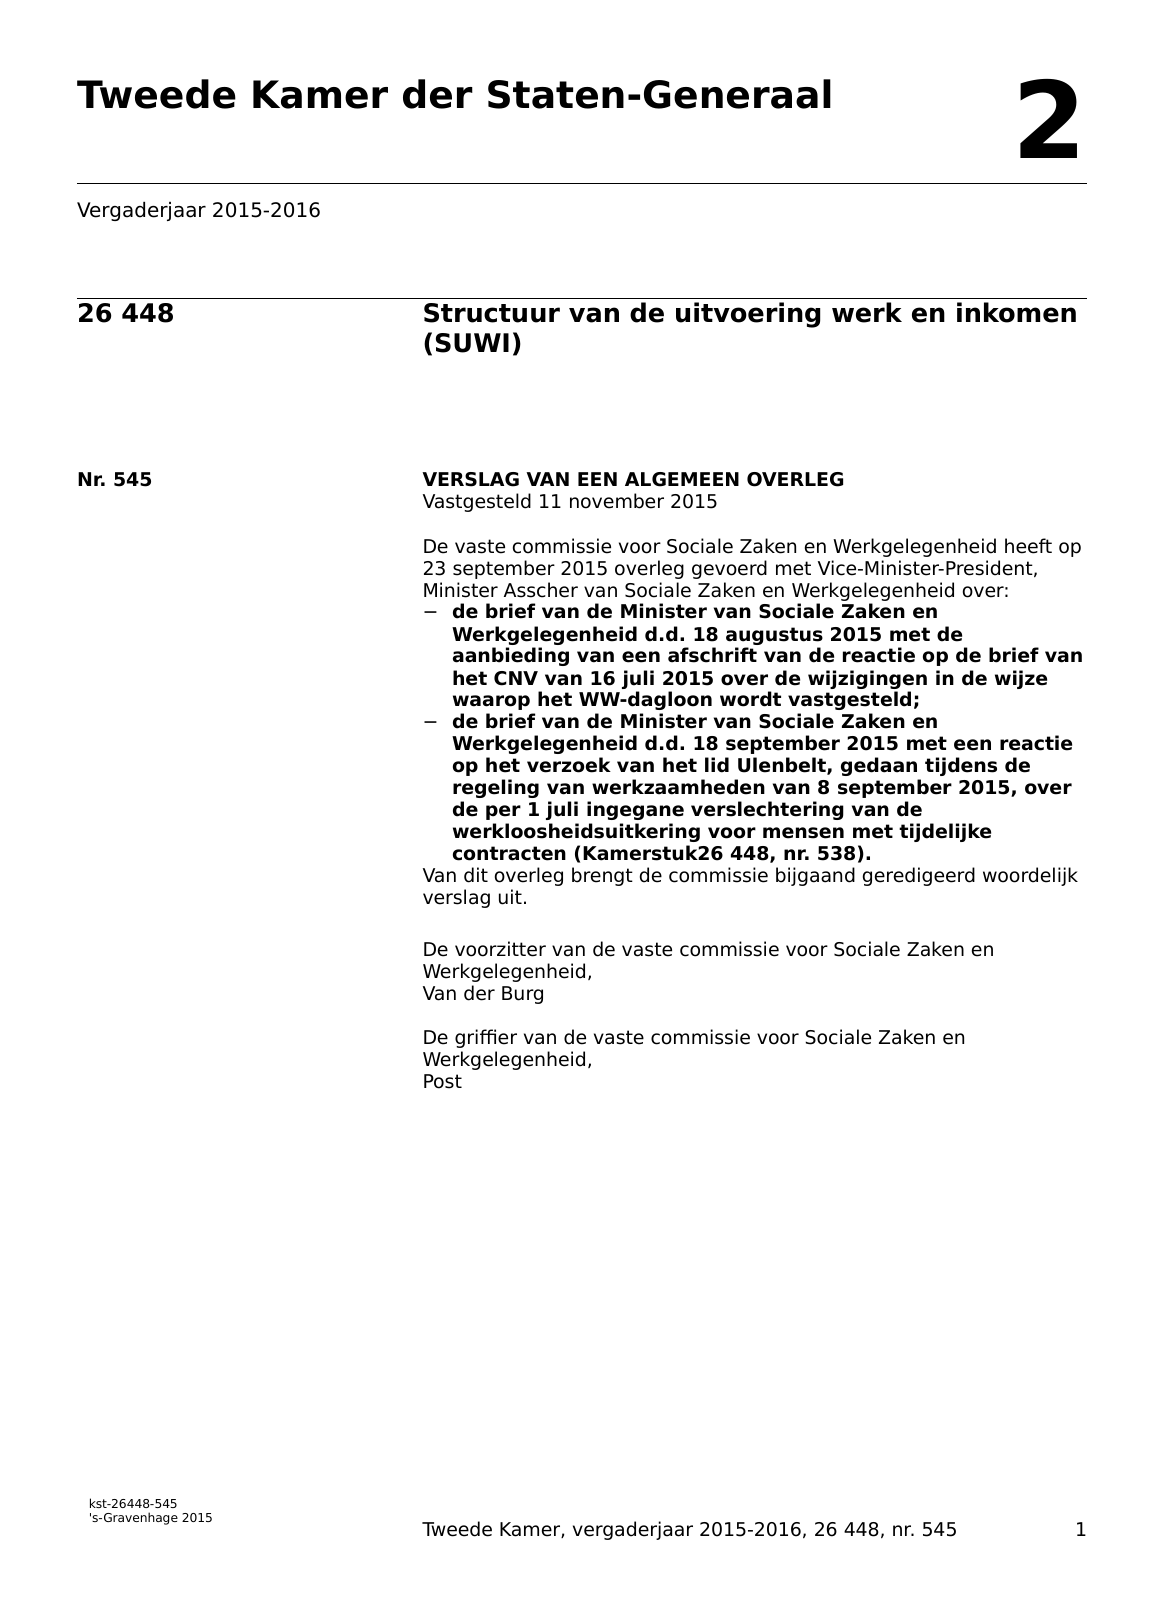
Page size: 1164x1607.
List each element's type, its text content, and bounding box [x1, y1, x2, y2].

text De griffier van de vaste commissie voor Sociale Zaken en Werkgelegenheid, Post [422, 1027, 1087, 1093]
table_cell Vergaderjaar 2015-2016 [77, 184, 1087, 298]
text De vaste commissie voor Sociale Zaken en Werkgelegenheid heeft op 23 september 2015 overleg gevoerd met Vice-Minister-President, Minister Asscher van Sociale Zaken en Werkgelegenheid over: [422, 536, 1087, 601]
text De voorzitter van de vaste commissie voor Sociale Zaken en Werkgelegenheid, Van der Burg [422, 939, 1087, 1005]
text Van dit overleg brengt de commissie bijgaand geredigeerd woordelijk verslag uit. [422, 865, 1087, 909]
text kst-26448-545 [88, 1497, 323, 1511]
table_header Tweede Kamer der Staten-Generaal [77, 59, 886, 183]
table_header 2 [886, 59, 1087, 183]
text − de brief van de Minister van Sociale Zaken en Werkgelegenheid d.d. 18 augustus 2015 met de aanbieding van een afschrift van de reactie op de brief van het CNV van 16 juli 2015 over de wijzigingen in de wijze waarop het WW-dagloon wordt vastgesteld; [422, 601, 1087, 711]
subtitle 26 448 Structuur van de uitvoering werk en inkomen (SUWI) [77, 299, 1087, 358]
text Vastgesteld 11 november 2015 [422, 491, 1087, 513]
subtitle Nr. 545 VERSLAG VAN EEN ALGEMEEN OVERLEG [77, 469, 1087, 491]
text − de brief van de Minister van Sociale Zaken en Werkgelegenheid d.d. 18 september 2015 met een reactie op het verzoek van het lid Ulenbelt, gedaan tijdens de regeling van werkzaamheden van 8 september 2015, over de per 1 juli ingegane verslechtering van de werkloosheidsuitkering voor mensen met tijdelijke contracten (Kamerstuk26 448, nr. 538). [422, 711, 1087, 865]
text 's-Gravenhage 2015 [88, 1511, 323, 1525]
